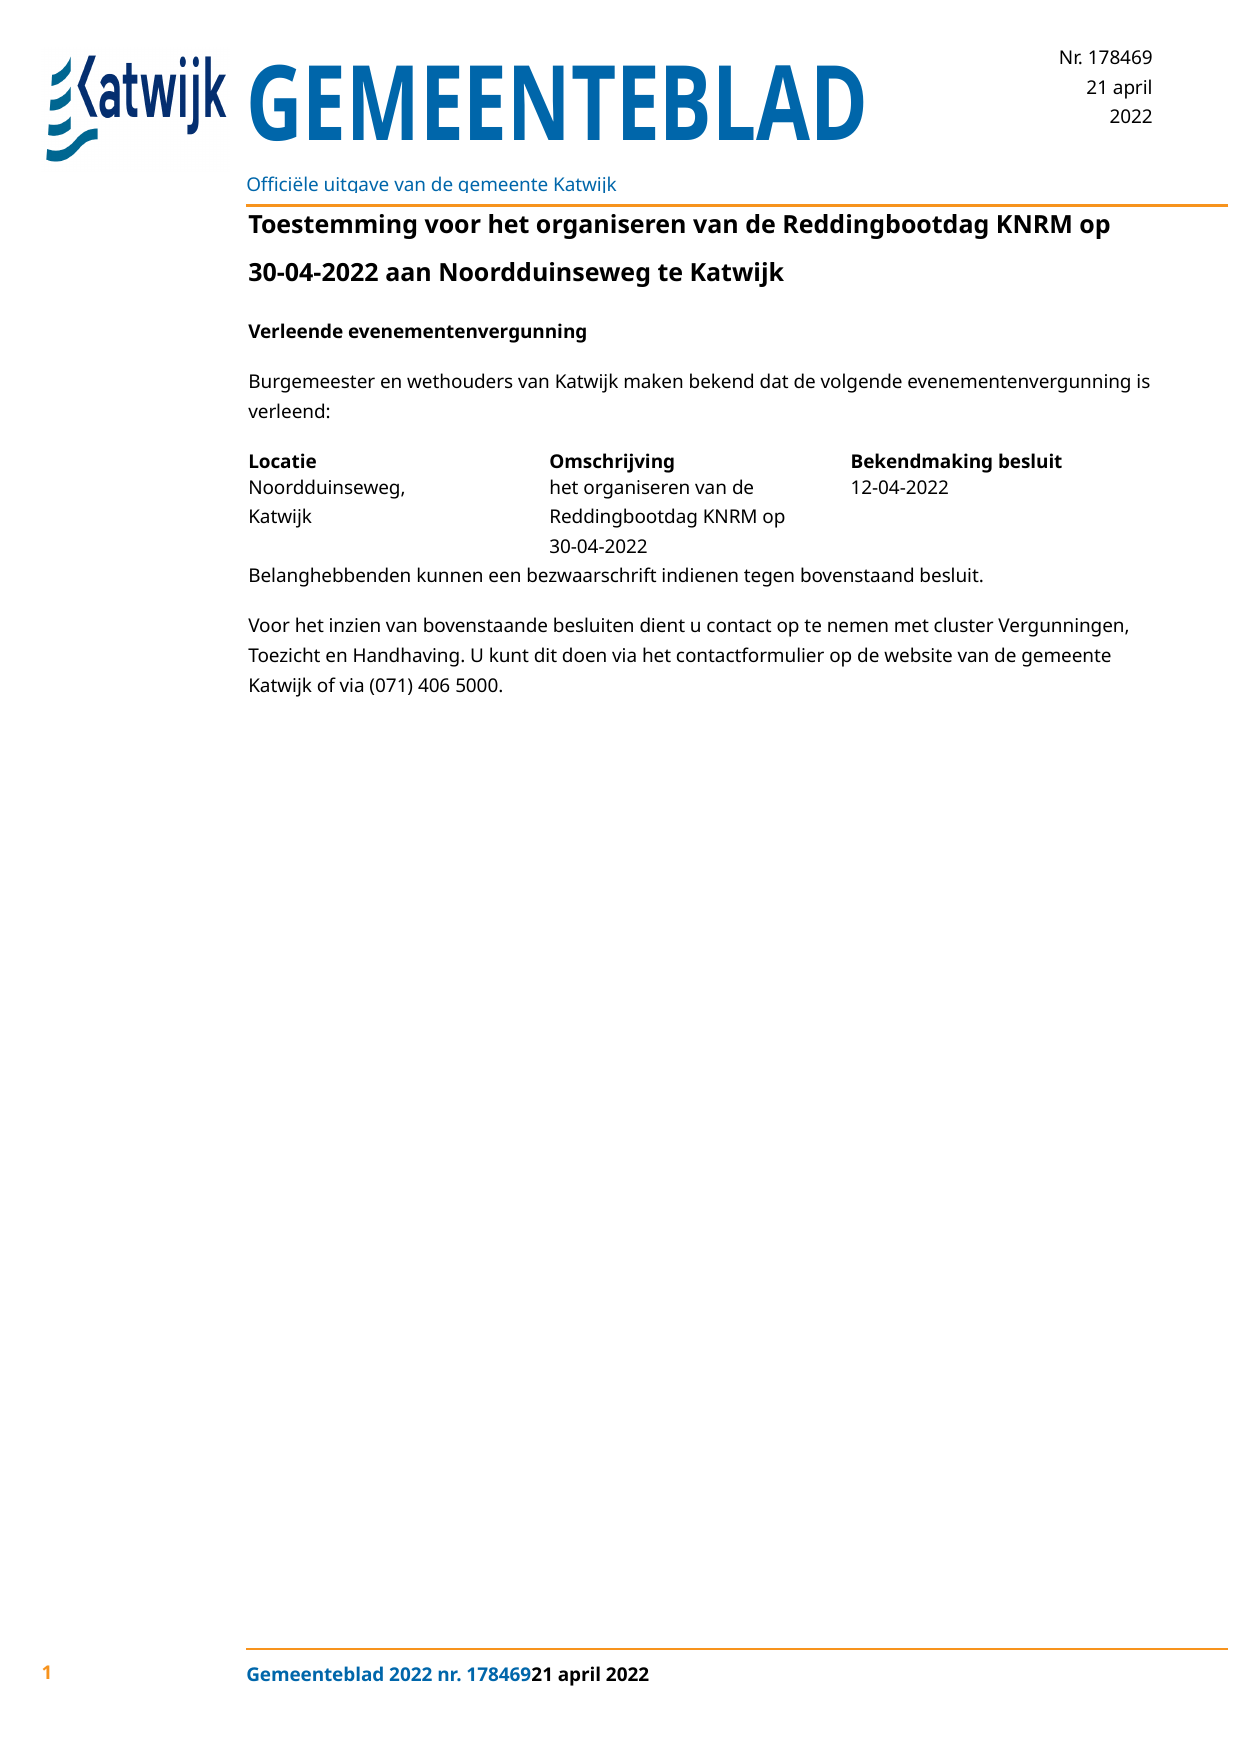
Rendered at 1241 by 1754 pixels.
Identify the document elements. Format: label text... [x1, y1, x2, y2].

table_cell 12-04-2022 [850, 474, 1152, 559]
table_header Locatie [248, 449, 549, 474]
table_cell het organiseren van de Reddingbootdag KNRM op 30-04-2022 [549, 474, 850, 559]
text Toestemming voor het organiseren van de Reddingbootdag KNRM op 30-04-2022 aan Noordduinseweg te Katwijk [248, 207, 1152, 288]
text Voor het inzien van bovenstaande besluiten dient u contact op te nemen met cluster Vergunningen, Toezicht en Handhaving. U kunt dit doen via het contactformulier op de website van de gemeente Katwijk of via (071) 406 5000. [248, 613, 1152, 698]
table_header Bekendmaking besluit [850, 449, 1152, 474]
table_cell Noordduinseweg, Katwijk [248, 474, 549, 559]
text Verleende evenementenvergunning [248, 318, 1152, 344]
picture [41, 47, 231, 172]
text Burgemeester en wethouders van Katwijk maken bekend dat de volgende evenementenvergunning is verleend: [248, 368, 1152, 424]
table_header Omschrijving [549, 449, 850, 474]
text Belanghebbenden kunnen een bezwaarschrift indienen tegen bovenstaand besluit. [248, 562, 1152, 588]
